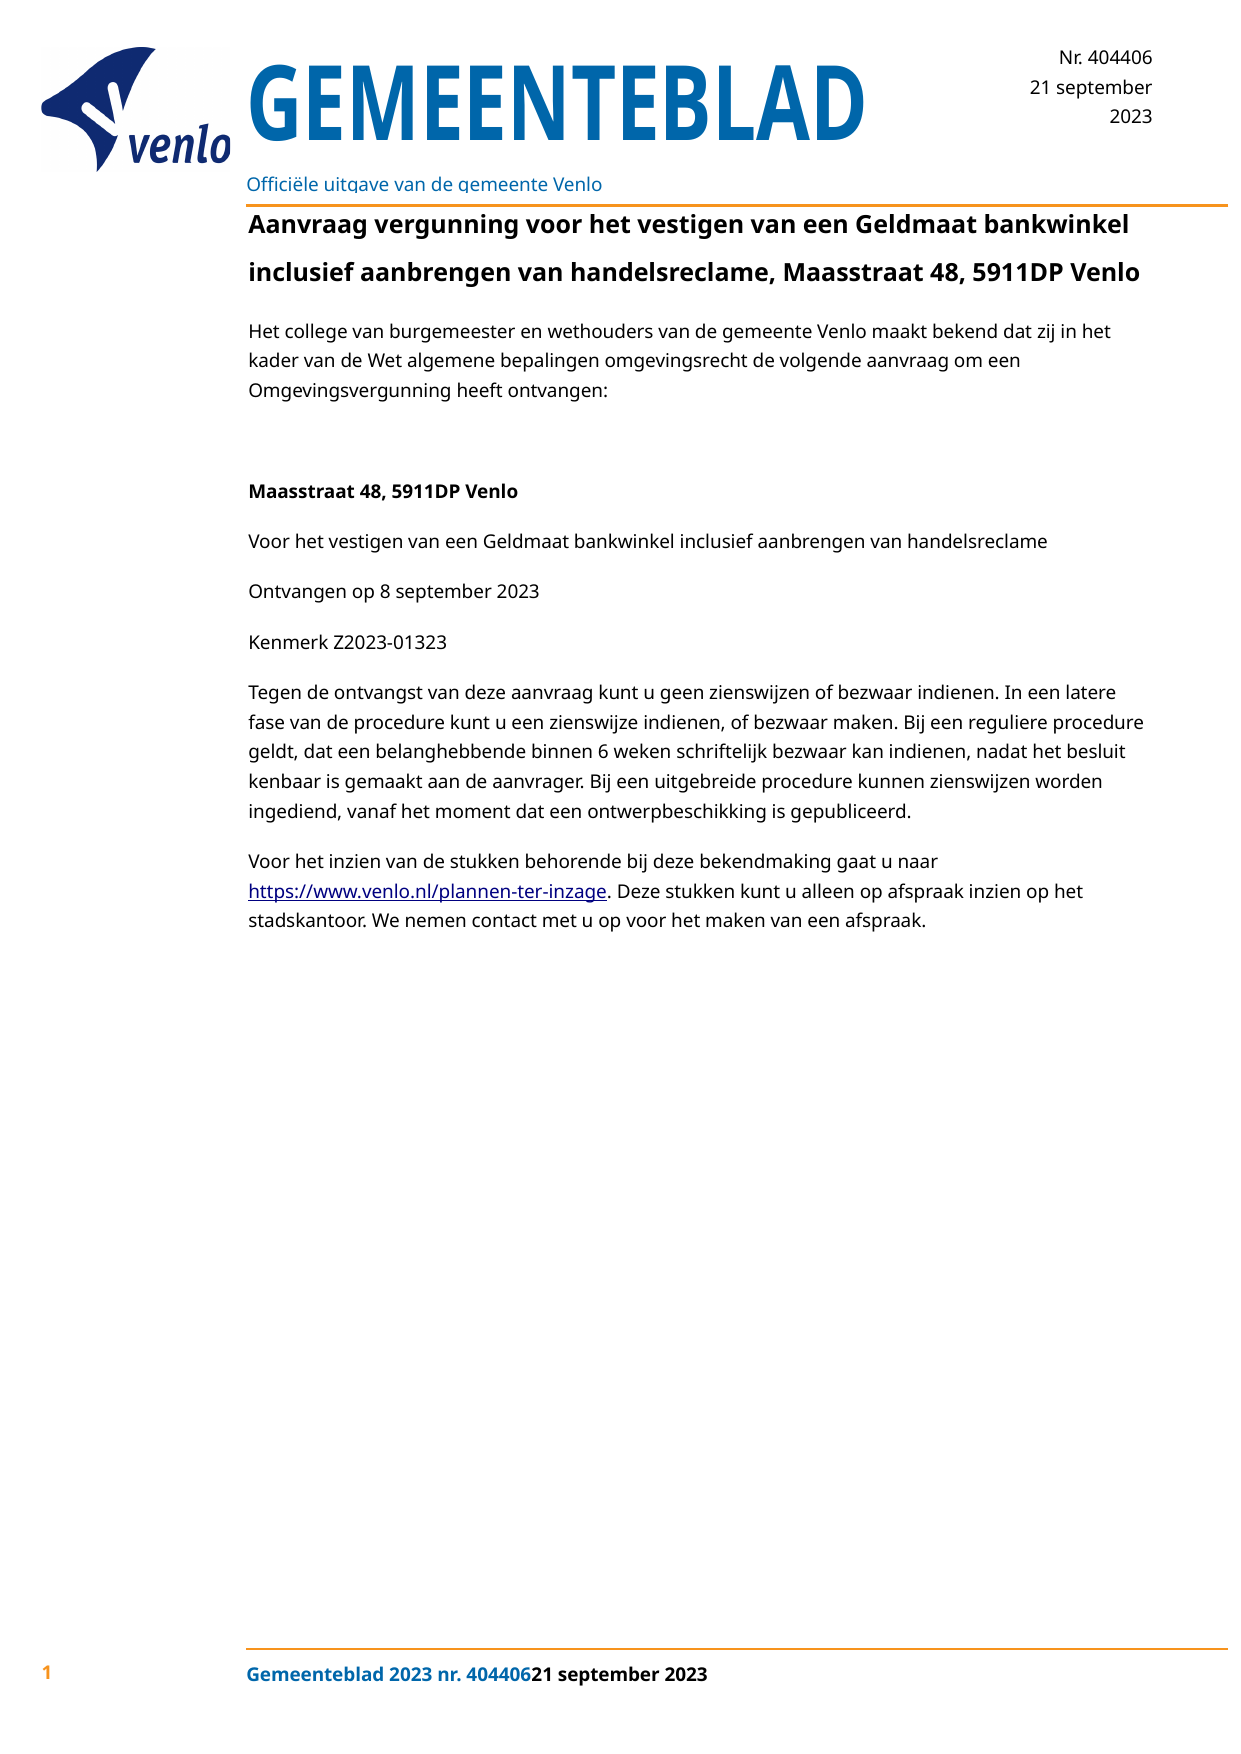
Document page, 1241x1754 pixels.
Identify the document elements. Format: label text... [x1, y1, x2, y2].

text Kenmerk Z2023-01323 [248, 629, 1152, 655]
text Voor het inzien van de stukken behorende bij deze bekendmaking gaat u naar https://www.venlo.nl/plannen-ter-inzage. Deze stukken kunt u alleen op afspraak inzien op het stadskantoor. We nemen contact met u op voor het maken van een afspraak. [248, 848, 1152, 933]
text Maasstraat 48, 5911DP Venlo [248, 478, 1152, 504]
text Aanvraag vergunning voor het vestigen van een Geldmaat bankwinkel inclusief aanbrengen van handelsreclame, Maasstraat 48, 5911DP Venlo [248, 207, 1152, 288]
text Voor het vestigen van een Geldmaat bankwinkel inclusief aanbrengen van handelsreclame [248, 528, 1152, 554]
text Ontvangen op 8 september 2023 [248, 579, 1152, 604]
picture [41, 47, 231, 172]
text Het college van burgemeester en wethouders van de gemeente Venlo maakt bekend dat zij in het kader van de Wet algemene bepalingen omgevingsrecht de volgende aanvraag om een Omgevingsvergunning heeft ontvangen: [248, 318, 1152, 403]
text Tegen de ontvangst van deze aanvraag kunt u geen zienswijzen of bezwaar indienen. In een latere fase van de procedure kunt u een zienswijze indienen, of bezwaar maken. Bij een reguliere procedure geldt, dat een belanghebbende binnen 6 weken schriftelijk bezwaar kan indienen, nadat het besluit kenbaar is gemaakt aan de aanvrager. Bij een uitgebreide procedure kunnen zienswijzen worden ingediend, vanaf het moment dat een ontwerpbeschikking is gepubliceerd. [248, 679, 1152, 824]
